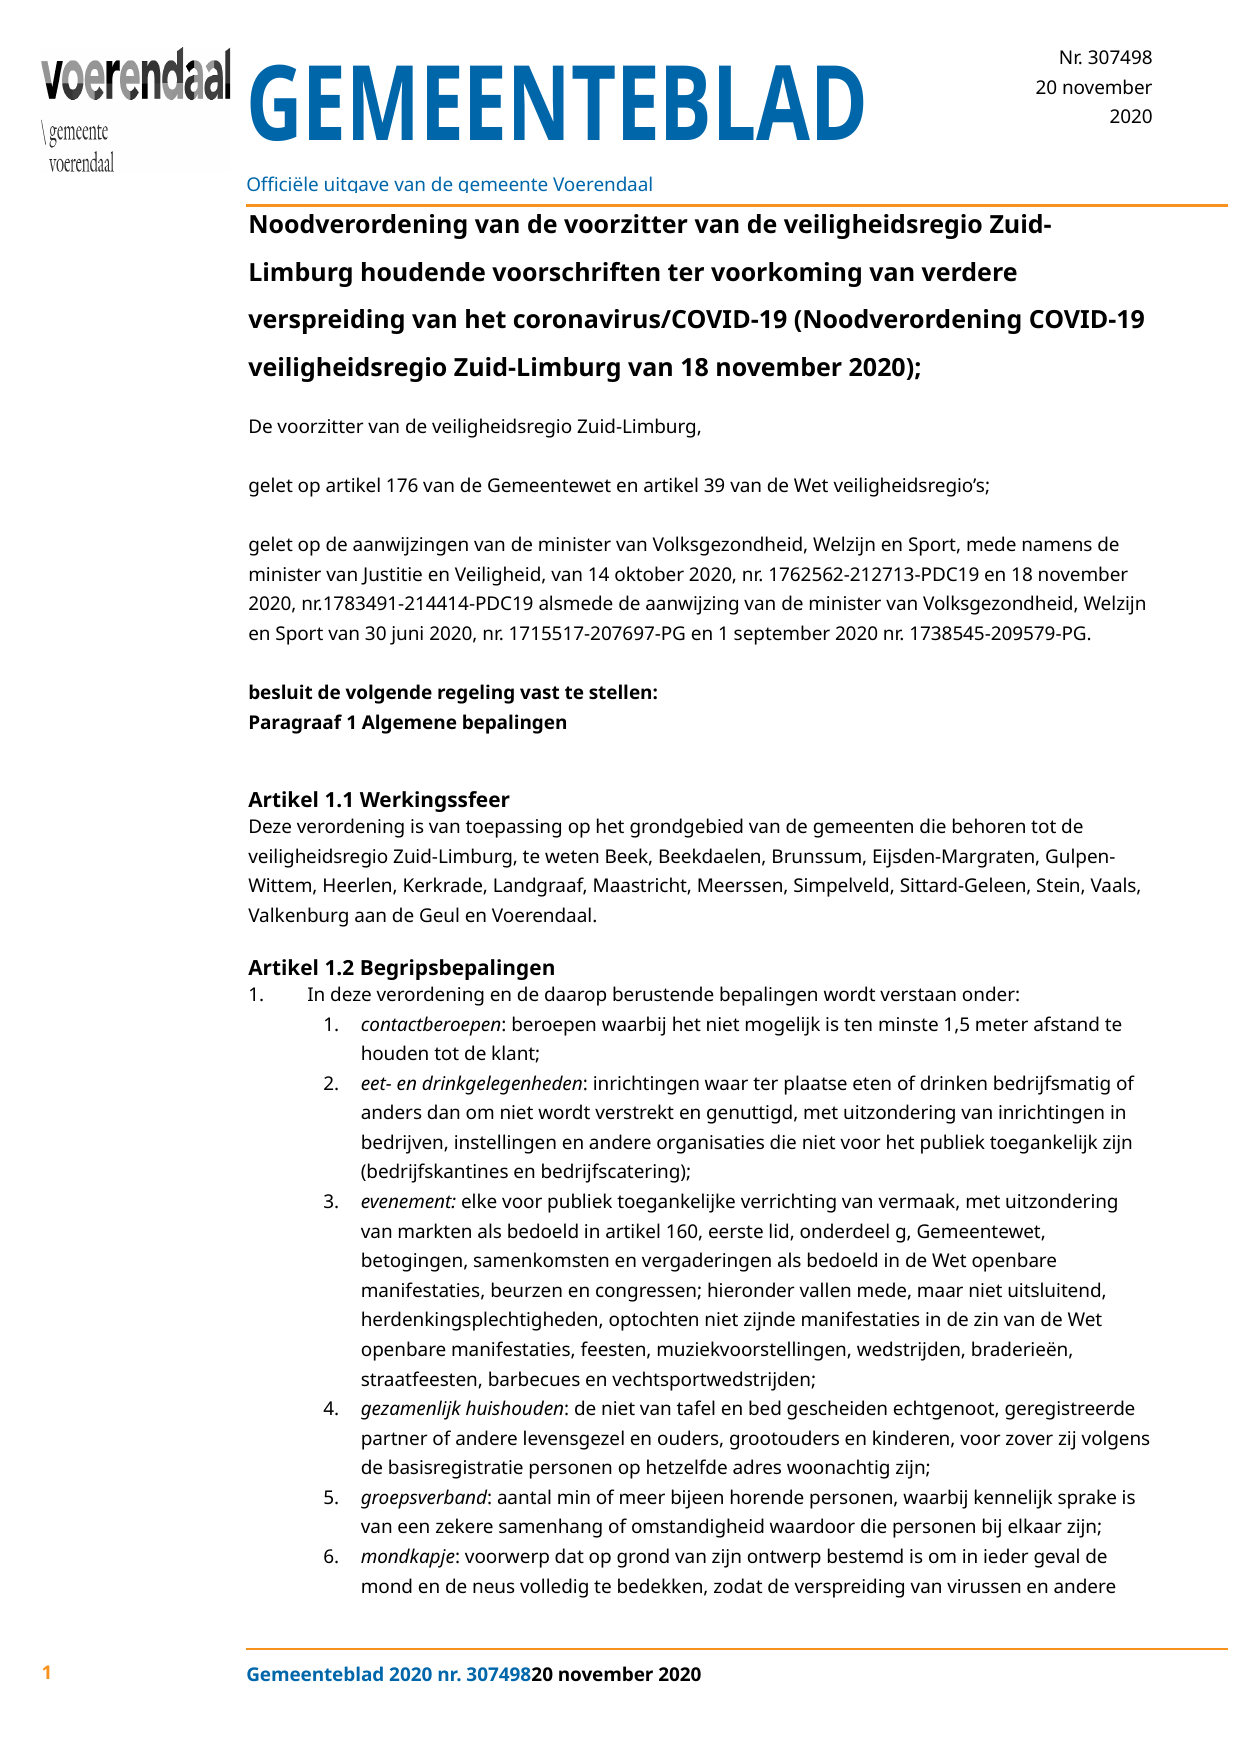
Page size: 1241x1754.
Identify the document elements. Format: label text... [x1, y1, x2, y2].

text gelet op artikel 176 van de Gemeentewet en artikel 39 van de Wet veiligheidsregio’s; [248, 472, 1152, 498]
text Artikel 1.1 Werkingssfeer [248, 785, 1152, 813]
list mondkapje: voorwerp dat op grond van zijn ontwerp bestemd is om in ieder geval de mond en de neus volledig te bedekken, zodat de verspreiding van virussen en andere [323, 1543, 1152, 1598]
list contactberoepen: beroepen waarbij het niet mogelijk is ten minste 1,5 meter afstand te houden tot de klant; [323, 1011, 1152, 1066]
text Artikel 1.2 Begripsbepalingen [248, 953, 1152, 981]
text Paragraaf 1 Algemene bepalingen [248, 709, 1152, 735]
picture [41, 47, 231, 172]
text Deze verordening is van toepassing op het grondgebied van de gemeenten die behoren tot de veiligheidsregio Zuid-Limburg, te weten Beek, Beekdaelen, Brunssum, Eijsden-Margraten, Gulpen-Wittem, Heerlen, Kerkrade, Landgraaf, Maastricht, Meerssen, Simpelveld, Sittard-Geleen, Stein, Vaals, Valkenburg aan de Geul en Voerendaal. [248, 813, 1152, 928]
text Noodverordening van de voorzitter van de veiligheidsregio Zuid-Limburg houdende voorschriften ter voorkoming van verdere verspreiding van het coronavirus/COVID-19 (Noodverordening COVID-19 veiligheidsregio Zuid-Limburg van 18 november 2020); [248, 207, 1152, 384]
text De voorzitter van de veiligheidsregio Zuid-Limburg, [248, 413, 1152, 439]
text gelet op de aanwijzingen van de minister van Volksgezondheid, Welzijn en Sport, mede namens de minister van Justitie en Veiligheid, van 14 oktober 2020, nr. 1762562-212713-PDC19 en 18 november 2020, nr.1783491-214414-PDC19 alsmede de aanwijzing van de minister van Volksgezondheid, Welzijn en Sport van 30 juni 2020, nr. 1715517-207697-PG en 1 september 2020 nr. 1738545-209579-PG. [248, 531, 1152, 646]
list eet- en drinkgelegenheden: inrichtingen waar ter plaatse eten of drinken bedrijfsmatig of anders dan om niet wordt verstrekt en genuttigd, met uitzondering van inrichtingen in bedrijven, instellingen en andere organisaties die niet voor het publiek toegankelijk zijn (bedrijfskantines en bedrijfscatering); [323, 1070, 1152, 1184]
list evenement: elke voor publiek toegankelijke verrichting van vermaak, met uitzondering van markten als bedoeld in artikel 160, eerste lid, onderdeel g, Gemeentewet, betogingen, samenkomsten en vergaderingen als bedoeld in de Wet openbare manifestaties, beurzen en congressen; hieronder vallen mede, maar niet uitsluitend, herdenkingsplechtigheden, optochten niet zijnde manifestaties in de zin van de Wet openbare manifestaties, feesten, muziekvoorstellingen, wedstrijden, braderieën, straatfeesten, barbecues en vechtsportwedstrijden; [323, 1188, 1152, 1391]
list In deze verordening en de daarop berustende bepalingen wordt verstaan onder: [248, 981, 1152, 1007]
text besluit de volgende regeling vast te stellen: [248, 679, 1152, 705]
list gezamenlijk huishouden: de niet van tafel en bed gescheiden echtgenoot, geregistreerde partner of andere levensgezel en ouders, grootouders en kinderen, voor zover zij volgens de basisregistratie personen op hetzelfde adres woonachtig zijn; [323, 1395, 1152, 1480]
list groepsverband: aantal min of meer bijeen horende personen, waarbij kennelijk sprake is van een zekere samenhang of omstandigheid waardoor die personen bij elkaar zijn; [323, 1484, 1152, 1539]
